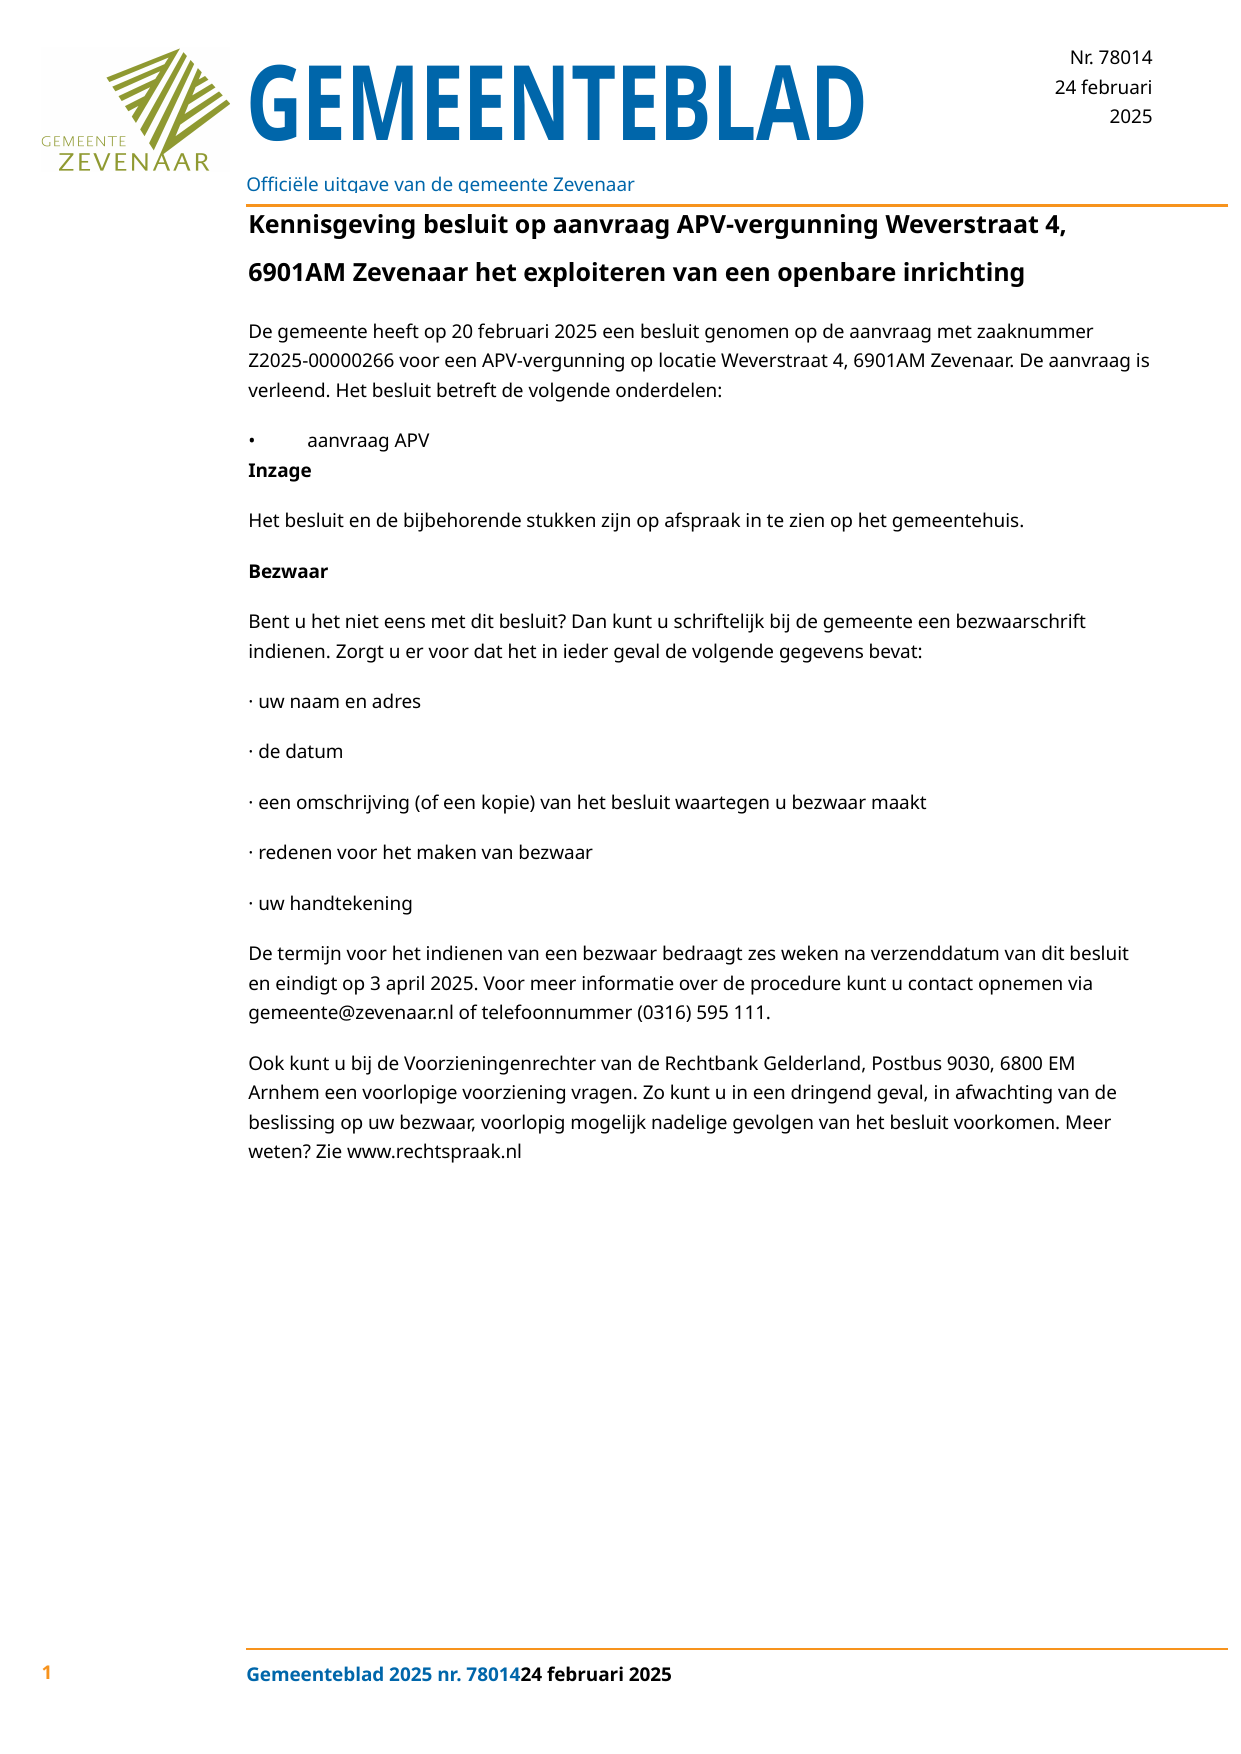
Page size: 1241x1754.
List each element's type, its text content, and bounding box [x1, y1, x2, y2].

text De termijn voor het indienen van een bezwaar bedraagt zes weken na verzenddatum van dit besluit en eindigt op 3 april 2025. Voor meer informatie over de procedure kunt u contact opnemen via gemeente@zevenaar.nl of telefoonnummer (0316) 595 111. [248, 940, 1152, 1025]
text · uw naam en adres [248, 688, 1152, 714]
text Kennisgeving besluit op aanvraag APV-vergunning Weverstraat 4, 6901AM Zevenaar het exploiteren van een openbare inrichting [248, 207, 1152, 288]
text · uw handtekening [248, 890, 1152, 916]
text Bent u het niet eens met dit besluit? Dan kunt u schriftelijk bij de gemeente een bezwaarschrift indienen. Zorgt u er voor dat het in ieder geval de volgende gegevens bevat: [248, 608, 1152, 664]
text Ook kunt u bij de Voorzieningenrechter van de Rechtbank Gelderland, Postbus 9030, 6800 EM Arnhem een voorlopige voorziening vragen. Zo kunt u in een dringend geval, in afwachting van de beslissing op uw bezwaar, voorlopig mogelijk nadelige gevolgen van het besluit voorkomen. Meer weten? Zie www.rechtspraak.nl [248, 1050, 1152, 1164]
text Inzage [248, 457, 1152, 483]
picture [41, 47, 231, 172]
text De gemeente heeft op 20 februari 2025 een besluit genomen op de aanvraag met zaaknummer Z2025-00000266 voor een APV-vergunning op locatie Weverstraat 4, 6901AM Zevenaar. De aanvraag is verleend. Het besluit betreft de volgende onderdelen: [248, 318, 1152, 403]
text · een omschrijving (of een kopie) van het besluit waartegen u bezwaar maakt [248, 789, 1152, 815]
text Bezwaar [248, 558, 1152, 584]
text Het besluit en de bijbehorende stukken zijn op afspraak in te zien op het gemeentehuis. [248, 507, 1152, 533]
text · redenen voor het maken van bezwaar [248, 839, 1152, 865]
list aanvraag APV [248, 427, 1152, 453]
text · de datum [248, 739, 1152, 764]
